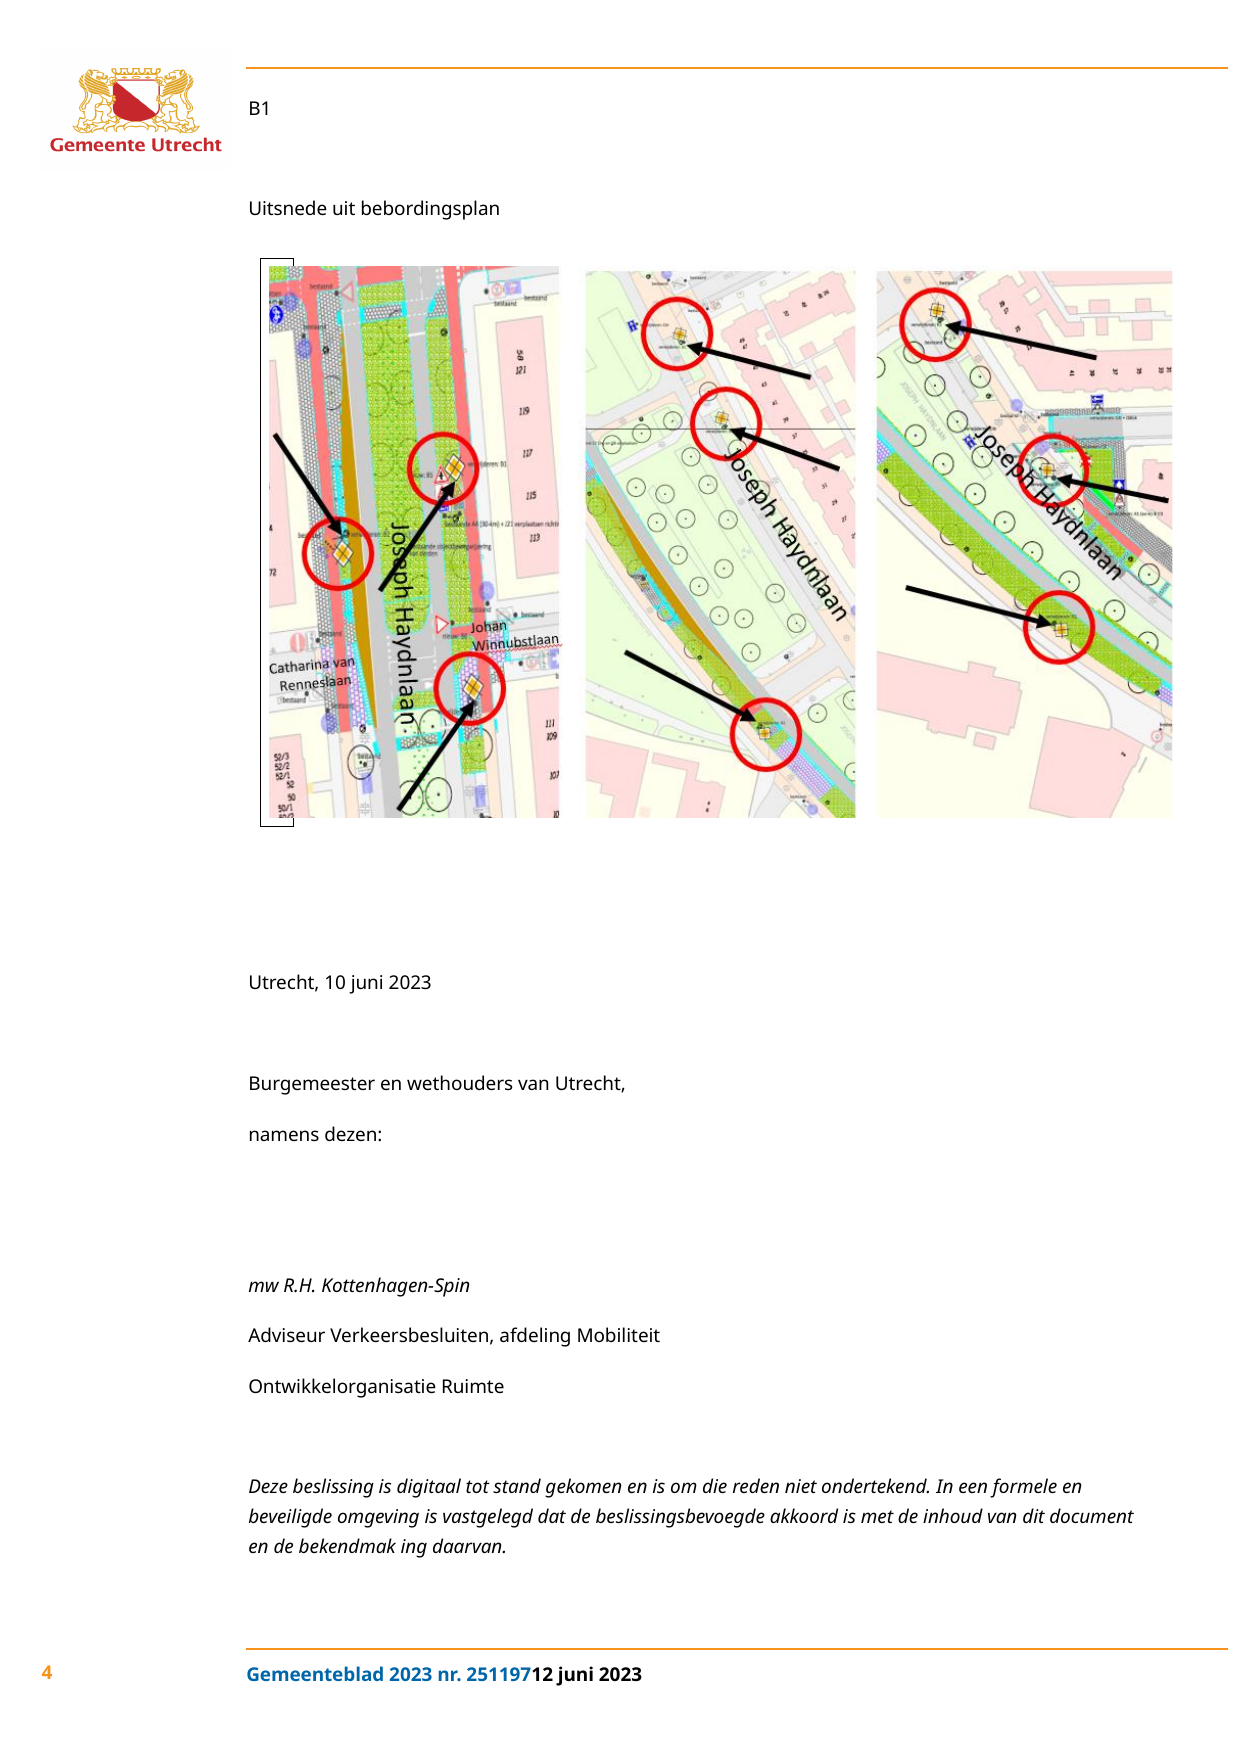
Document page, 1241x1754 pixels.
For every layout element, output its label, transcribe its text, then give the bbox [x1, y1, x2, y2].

text Deze beslissing is digitaal tot stand gekomen en is om die reden niet ondertekend. In een formele en beveiligde omgeving is vastgelegd dat de beslissingsbevoegde akkoord is met de inhoud van dit document en de bekendmak ing daarvan. [248, 1474, 1152, 1558]
text Ontwikkelorganisatie Ruimte [248, 1373, 1152, 1398]
picture [41, 47, 231, 172]
text Utrecht, 10 juni 2023 [248, 969, 1152, 995]
text Adviseur Verkeersbesluiten, afdeling Mobiliteit [248, 1322, 1152, 1348]
text B1 [248, 95, 1152, 121]
text mw R.H. Kottenhagen-Spin [248, 1272, 1152, 1298]
picture [268, 266, 1173, 818]
text namens dezen: [248, 1121, 1152, 1146]
text Uitsnede uit bebordingsplan [248, 196, 1152, 221]
text Burgemeester en wethouders van Utrecht, [248, 1070, 1152, 1096]
